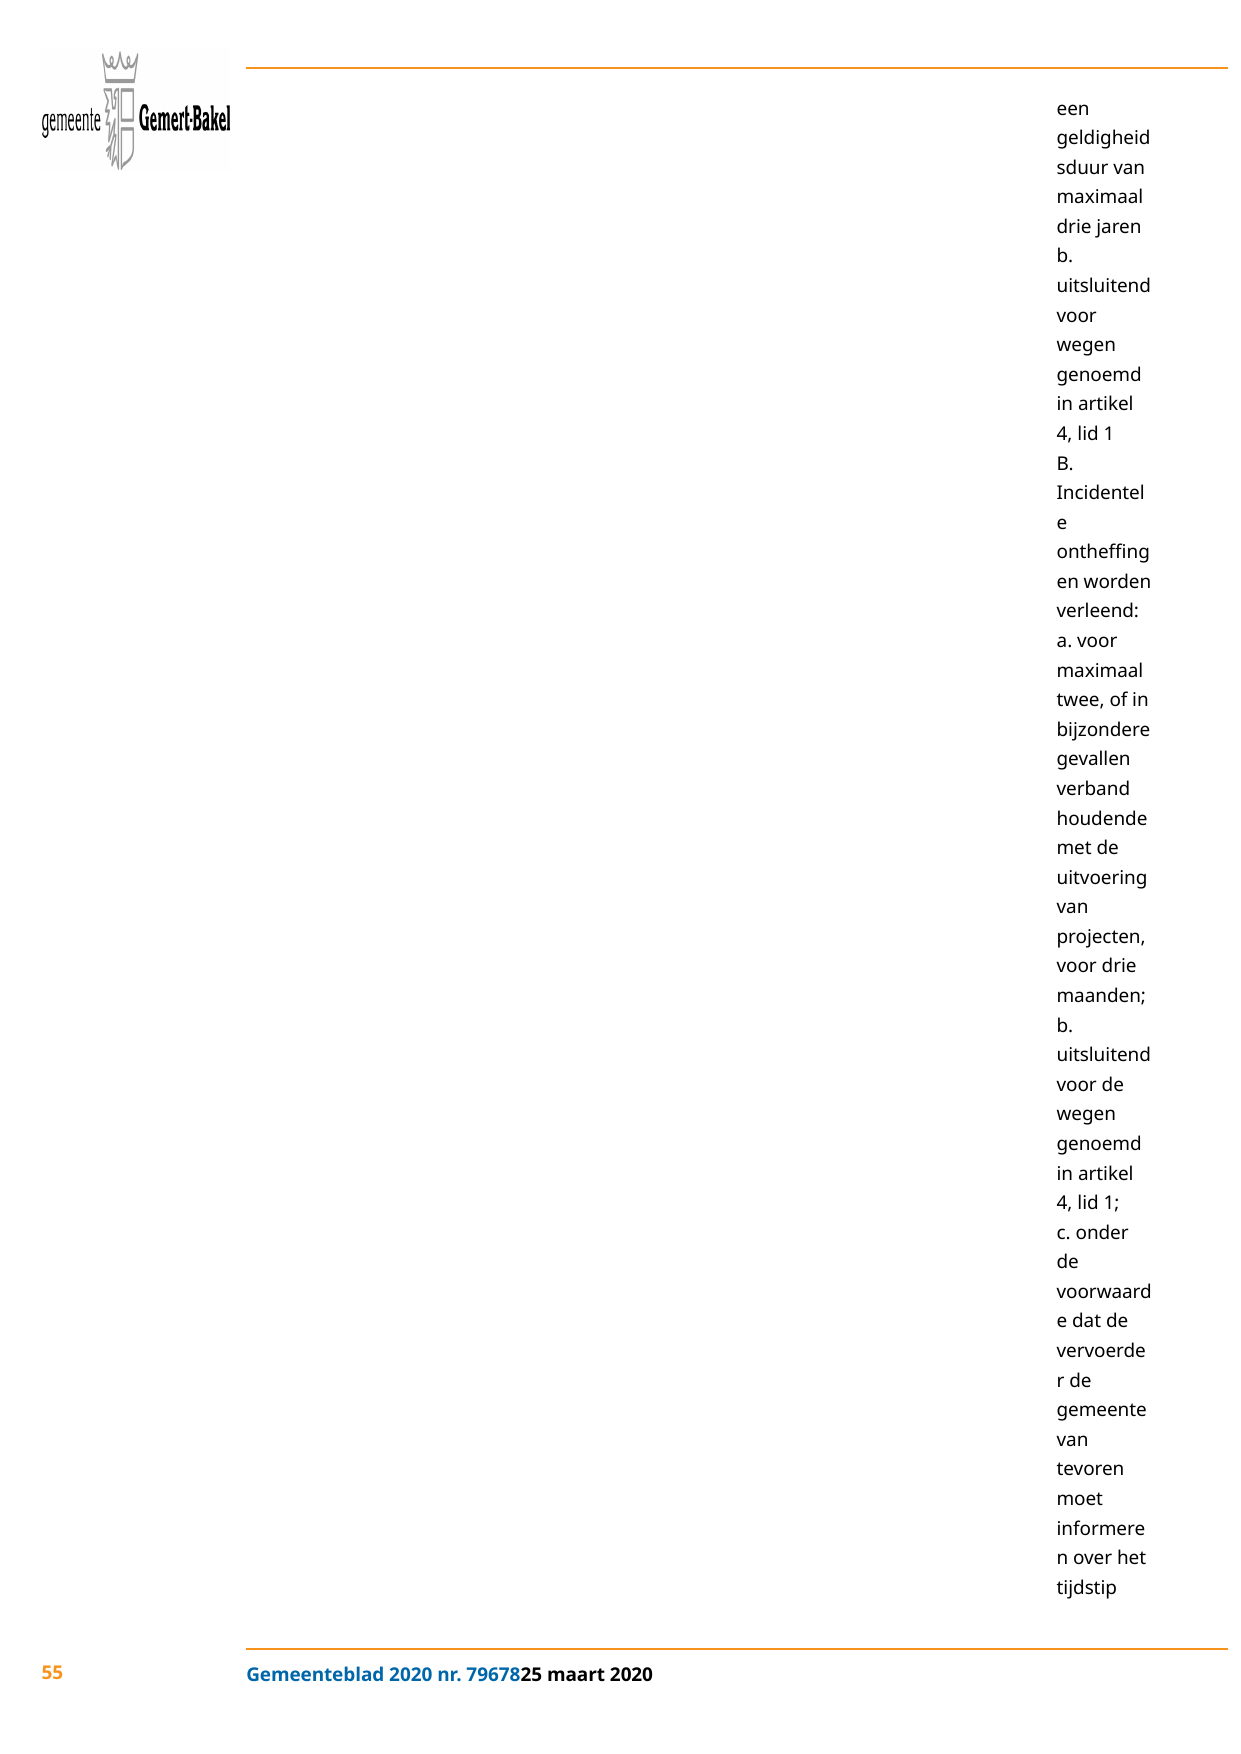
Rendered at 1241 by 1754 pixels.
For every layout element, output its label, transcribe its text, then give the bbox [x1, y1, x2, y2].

table_cell [339, 95, 509, 1600]
table_cell [874, 95, 965, 1600]
table_cell [965, 95, 1056, 1600]
table_cell [601, 95, 692, 1600]
table_cell [510, 95, 601, 1600]
table_cell [783, 95, 874, 1600]
table_cell [248, 95, 339, 1600]
table_cell [692, 95, 783, 1600]
picture [41, 47, 231, 172]
table_cell een geldigheidsduur van maximaal drie jaren b. uitsluitend voor wegen genoemd in artikel 4, lid 1 B. Incidentele ontheffingen worden verleend: a. voor maximaal twee, of in bijzondere gevallen verband houdende met de uitvoering van projecten, voor drie maanden; b. uitsluitend voor de wegen genoemd in artikel 4, lid 1; c. onder de voorwaarde dat de vervoerder de gemeente van tevoren moet informeren over het tijdstip [1056, 95, 1152, 1600]
